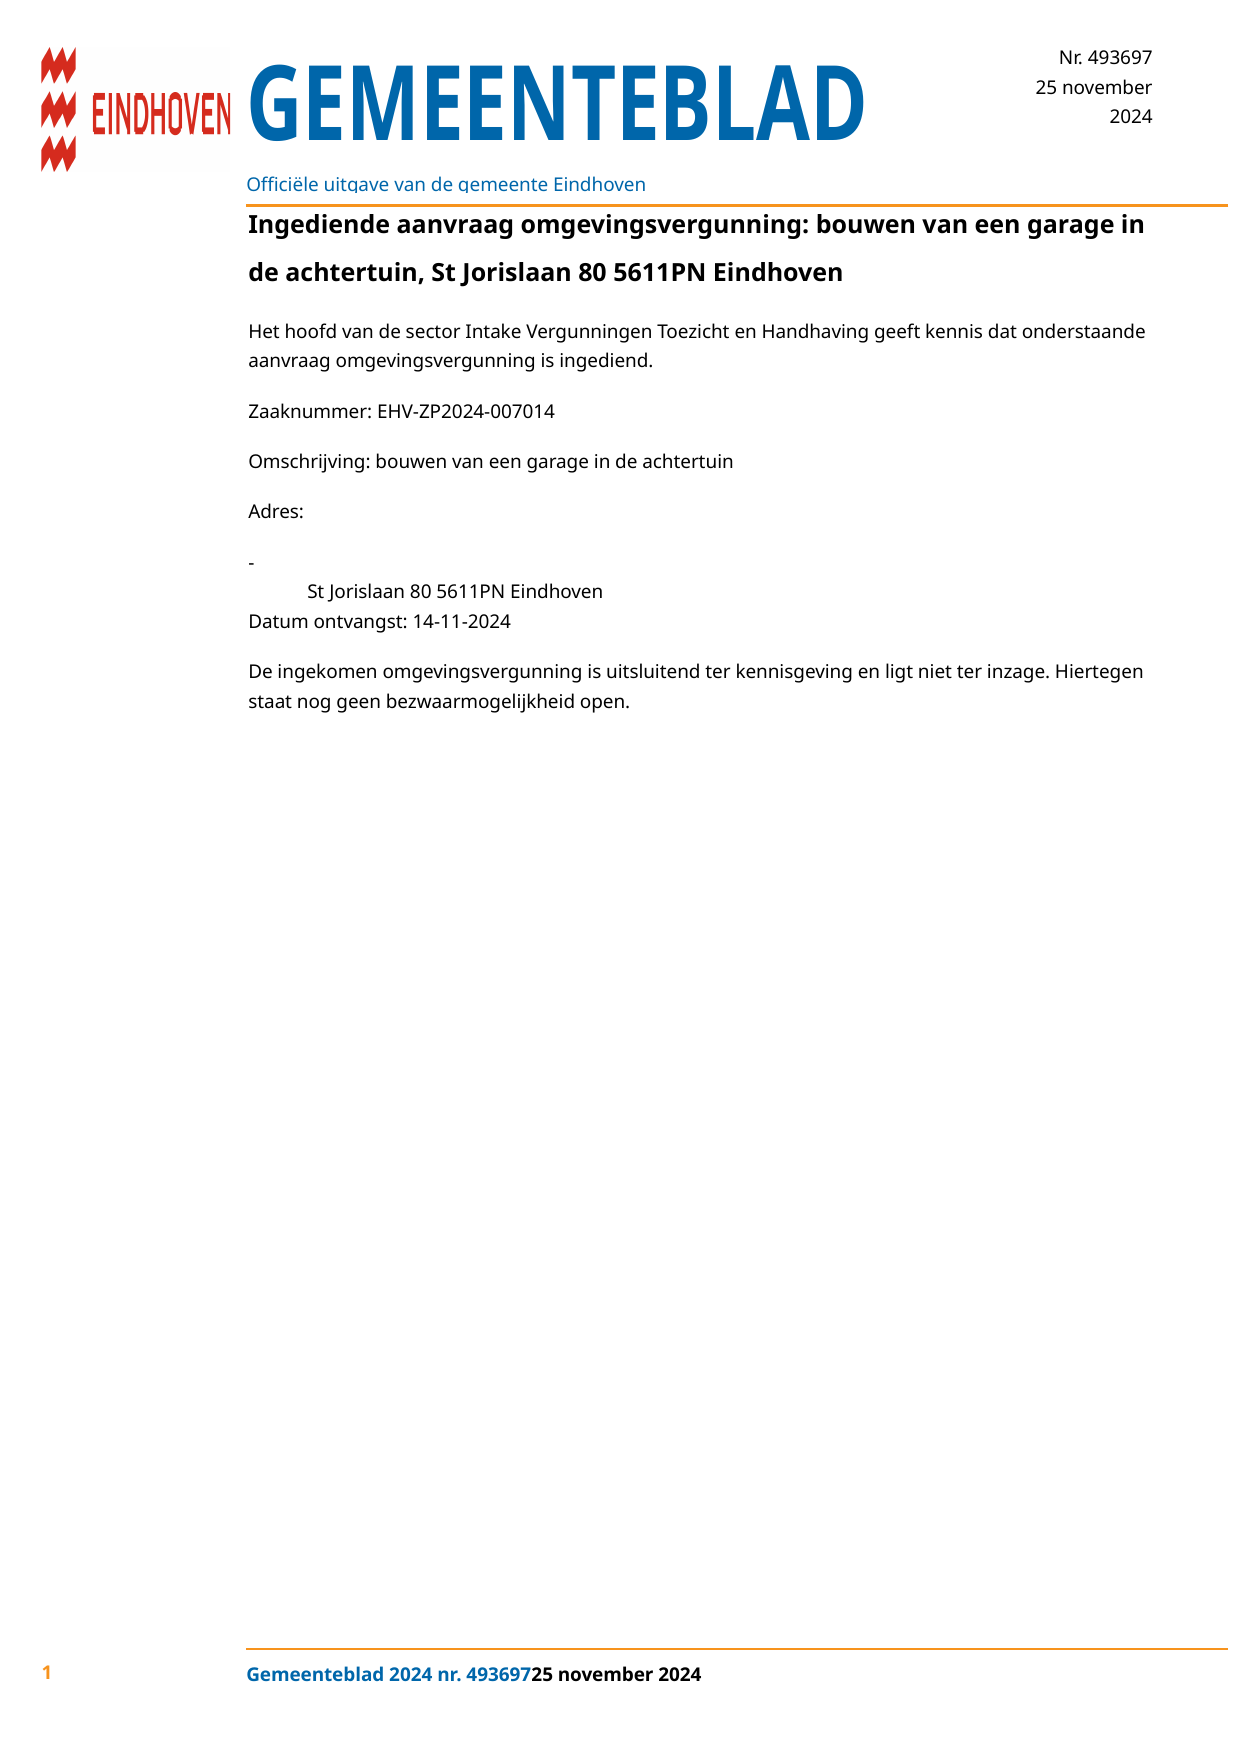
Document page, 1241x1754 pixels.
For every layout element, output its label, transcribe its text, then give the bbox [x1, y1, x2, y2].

text Adres: [248, 499, 1152, 524]
picture [41, 47, 231, 172]
text Ingediende aanvraag omgevingsvergunning: bouwen van een garage in de achtertuin, St Jorislaan 80 5611PN Eindhoven [248, 207, 1152, 288]
text Omschrijving: bouwen van een garage in de achtertuin [248, 448, 1152, 474]
list St Jorislaan 80 5611PN Eindhoven [248, 579, 1152, 604]
text Datum ontvangst: 14-11-2024 [248, 608, 1152, 634]
text Zaaknummer: EHV-ZP2024-007014 [248, 398, 1152, 424]
text Het hoofd van de sector Intake Vergunningen Toezicht en Handhaving geeft kennis dat onderstaande aanvraag omgevingsvergunning is ingediend. [248, 318, 1152, 373]
text De ingekomen omgevingsvergunning is uitsluitend ter kennisgeving en ligt niet ter inzage. Hiertegen staat nog geen bezwaarmogelijkheid open. [248, 659, 1152, 714]
